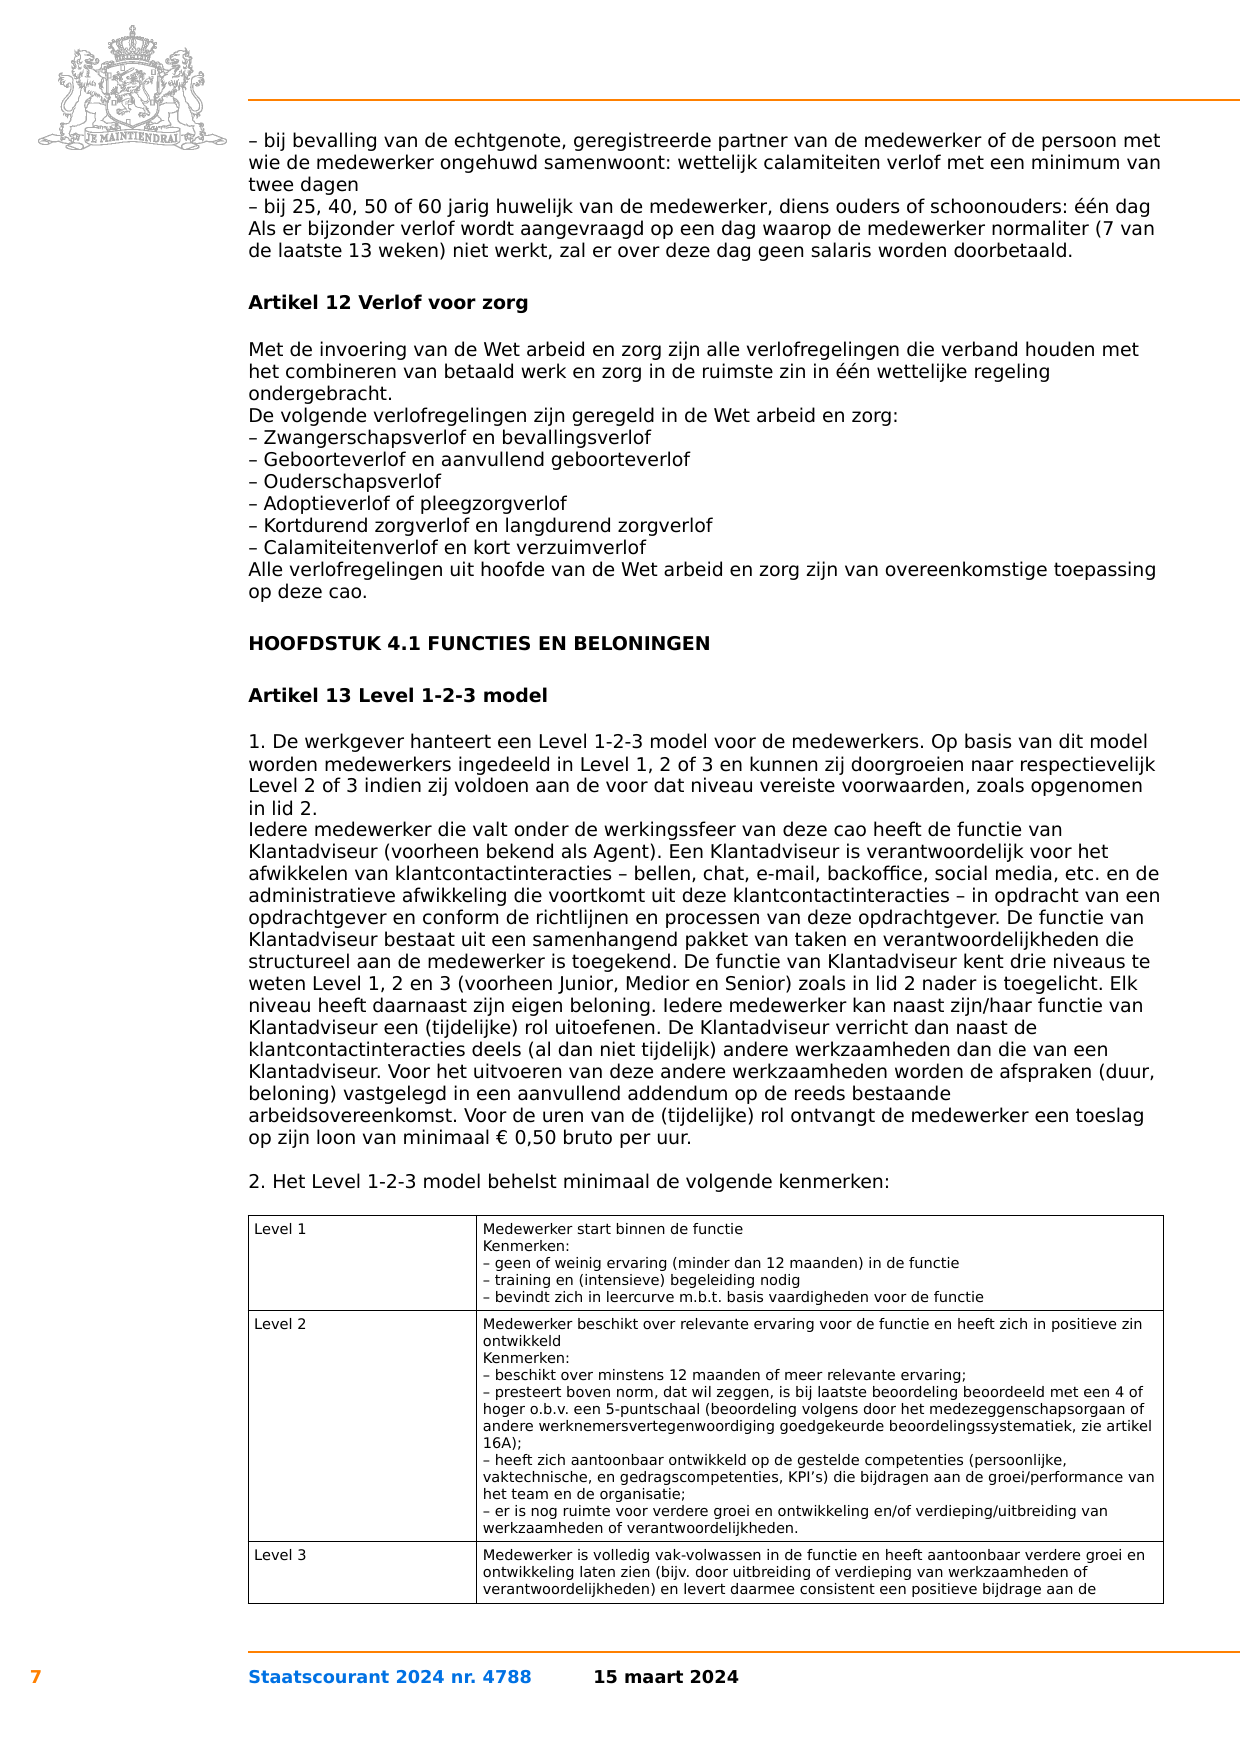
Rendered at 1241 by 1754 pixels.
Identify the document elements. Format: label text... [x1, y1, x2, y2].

text – Kortdurend zorgverlof en langdurend zorgverlof [248, 514, 1163, 537]
text – Ouderschapsverlof [248, 471, 1163, 493]
text De volgende verlofregelingen zijn geregeld in de Wet arbeid en zorg: [248, 405, 1163, 427]
text – Geboorteverlof en aanvullend geboorteverlof [248, 449, 1163, 471]
table_header Level 1 [249, 1216, 476, 1310]
text – bij 25, 40, 50 of 60 jarig huwelijk van de medewerker, diens ouders of schoonouders: één dag [248, 196, 1163, 218]
table_cell Medewerker beschikt over relevante ervaring voor de functie en heeft zich in positieve zin ontwikkeld Kenmerken: – beschikt over minstens 12 maanden of meer relevante ervaring; – presteert boven norm, dat wil zeggen, is bij laatste beoordeling beoordeeld met een 4 of hoger o.b.v. een 5-puntschaal (beoordeling volgens door het medezeggenschapsorgaan of andere werknemersvertegenwoordiging goedgekeurde beoordelingssystematiek, zie artikel 16A); – heeft zich aantoonbaar ontwikkeld op de gestelde competenties (persoonlijke, vaktechnische, en gedragscompetenties, KPI’s) die bijdragen aan de groei/performance van het team en de organisatie; – er is nog ruimte voor verdere groei en ontwikkeling en/of verdieping/uitbreiding van werkzaamheden of verantwoordelijkheden. [477, 1311, 1163, 1541]
text 2. Het Level 1-2-3 model behelst minimaal de volgende kenmerken: [248, 1171, 1163, 1193]
subtitle Artikel 12 Verlof voor zorg [248, 292, 1163, 314]
text – Adoptieverlof of pleegzorgverlof [248, 493, 1163, 514]
picture [38, 25, 227, 150]
text – Calamiteitenverlof en kort verzuimverlof [248, 537, 1163, 558]
subtitle HOOFDSTUK 4.1 FUNCTIES EN BELONINGEN [248, 632, 1163, 654]
table_header Medewerker start binnen de functie Kenmerken: – geen of weinig ervaring (minder dan 12 maanden) in de functie – training en (intensieve) begeleiding nodig – bevindt zich in leercurve m.b.t. basis vaardigheden voor de functie [477, 1216, 1163, 1310]
text 1. De werkgever hanteert een Level 1-2-3 model voor de medewerkers. Op basis van dit model worden medewerkers ingedeeld in Level 1, 2 of 3 en kunnen zij doorgroeien naar respectievelijk Level 2 of 3 indien zij voldoen aan de voor dat niveau vereiste voorwaarden, zoals opgenomen in lid 2. [248, 731, 1163, 819]
text – Zwangerschapsverlof en bevallingsverlof [248, 427, 1163, 449]
table_cell Level 3 [249, 1542, 476, 1603]
subtitle Artikel 13 Level 1-2-3 model [248, 684, 1163, 706]
table_cell Level 2 [249, 1311, 476, 1541]
text Als er bijzonder verlof wordt aangevraagd op een dag waarop de medewerker normaliter (7 van de laatste 13 weken) niet werkt, zal er over deze dag geen salaris worden doorbetaald. [248, 218, 1163, 262]
text – bij bevalling van de echtgenote, geregistreerde partner van de medewerker of de persoon met wie de medewerker ongehuwd samenwoont: wettelijk calamiteiten verlof met een minimum van twee dagen [248, 130, 1163, 196]
table_cell Medewerker is volledig vak-volwassen in de functie en heeft aantoonbaar verdere groei en ontwikkeling laten zien (bijv. door uitbreiding of verdieping van werkzaamheden of verantwoordelijkheden) en levert daarmee consistent een positieve bijdrage aan de [477, 1542, 1163, 1603]
text Met de invoering van de Wet arbeid en zorg zijn alle verlofregelingen die verband houden met het combineren van betaald werk en zorg in de ruimste zin in één wettelijke regeling ondergebracht. [248, 339, 1163, 405]
text Alle verlofregelingen uit hoofde van de Wet arbeid en zorg zijn van overeenkomstige toepassing op deze cao. [248, 558, 1163, 602]
text Iedere medewerker die valt onder de werkingssfeer van deze cao heeft de functie van Klantadviseur (voorheen bekend als Agent). Een Klantadviseur is verantwoordelijk voor het afwikkelen van klantcontactinteracties – bellen, chat, e-mail, backoffice, social media, etc. en de administratieve afwikkeling die voortkomt uit deze klantcontactinteracties – in opdracht van een opdrachtgever en conform de richtlijnen en processen van deze opdrachtgever. De functie van Klantadviseur bestaat uit een samenhangend pakket van taken en verantwoordelijkheden die structureel aan de medewerker is toegekend. De functie van Klantadviseur kent drie niveaus te weten Level 1, 2 en 3 (voorheen Junior, Medior en Senior) zoals in lid 2 nader is toegelicht. Elk niveau heeft daarnaast zijn eigen beloning. Iedere medewerker kan naast zijn/haar functie van Klantadviseur een (tijdelijke) rol uitoefenen. De Klantadviseur verricht dan naast de klantcontactinteracties deels (al dan niet tijdelijk) andere werkzaamheden dan die van een Klantadviseur. Voor het uitvoeren van deze andere werkzaamheden worden de afspraken (duur, beloning) vastgelegd in een aanvullend addendum op de reeds bestaande arbeidsovereenkomst. Voor de uren van de (tijdelijke) rol ontvangt de medewerker een toeslag op zijn loon van minimaal € 0,50 bruto per uur. [248, 819, 1163, 1149]
